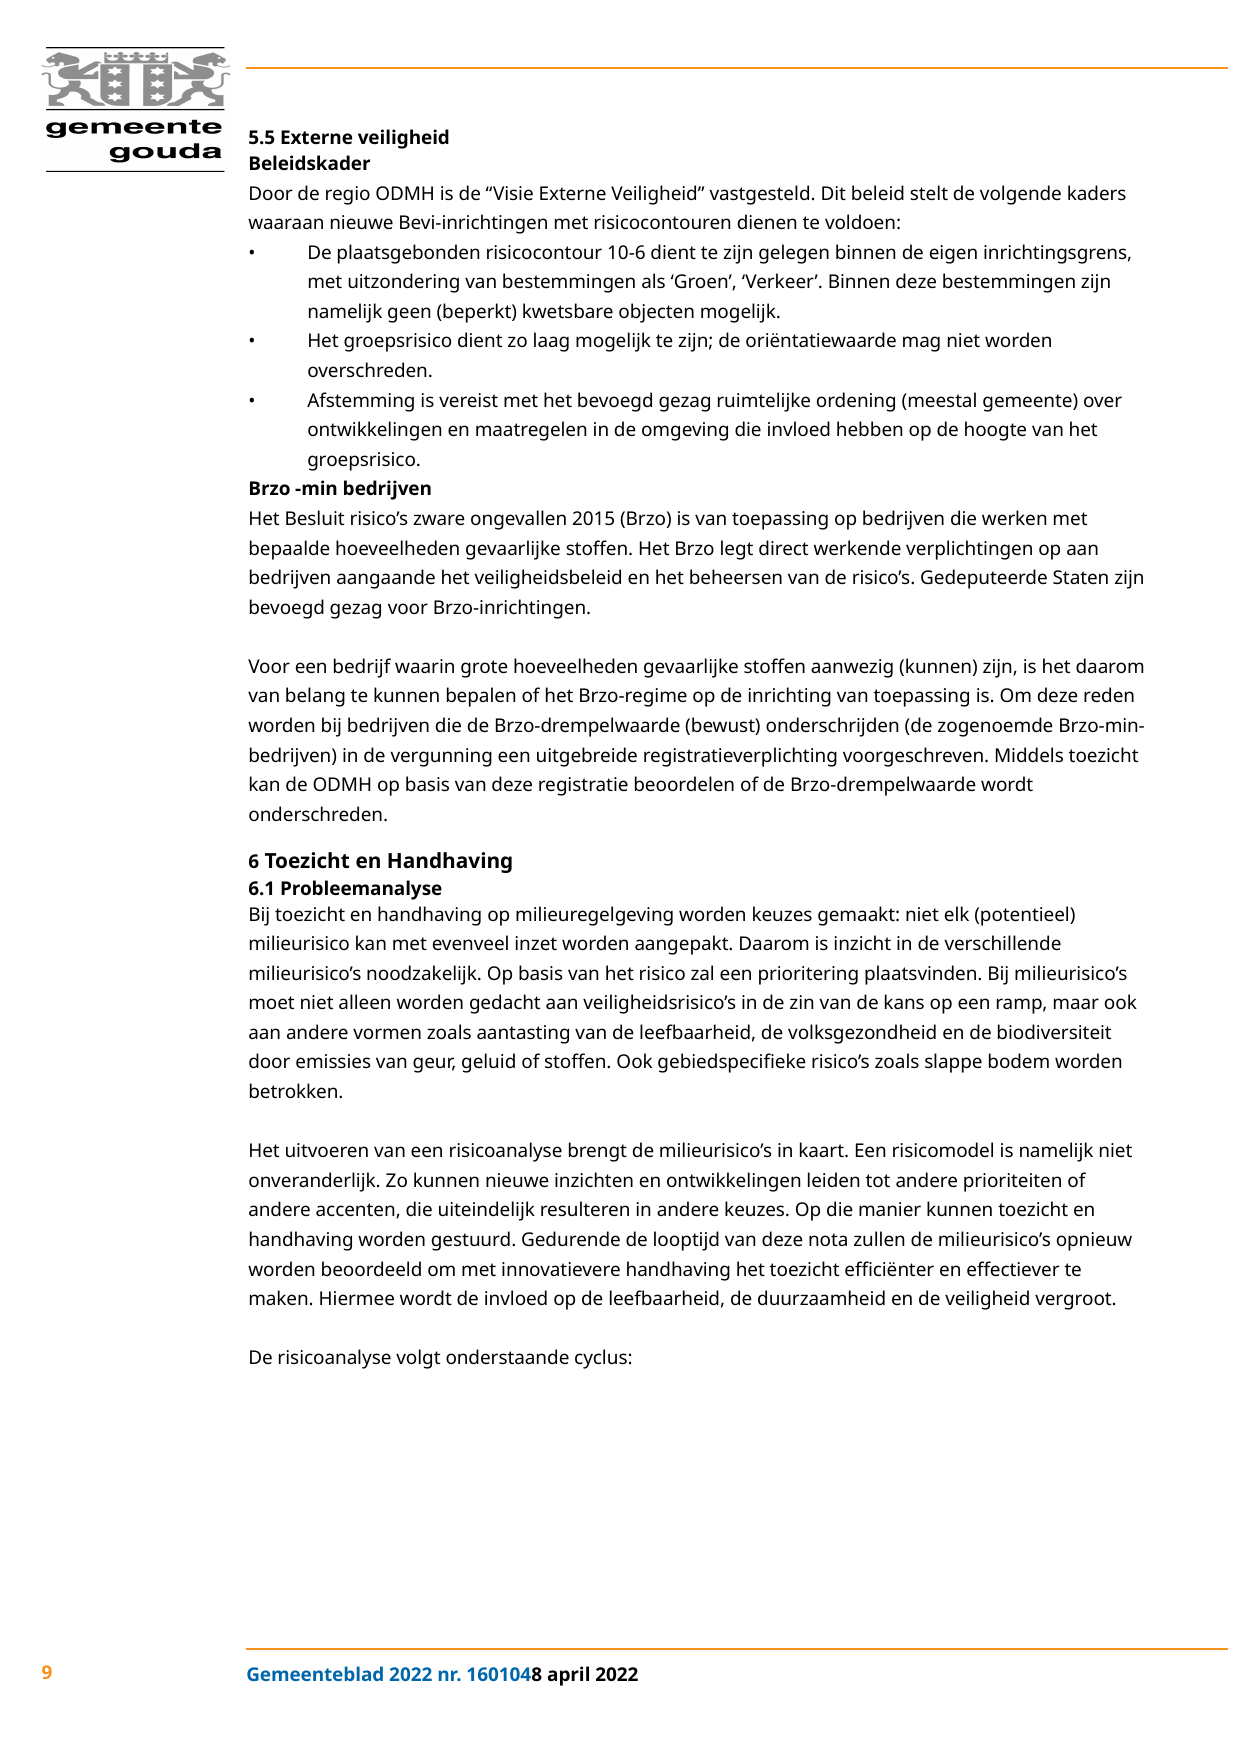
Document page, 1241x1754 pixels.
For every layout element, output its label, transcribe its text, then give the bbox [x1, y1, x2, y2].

text De risicoanalyse volgt onderstaande cyclus: [248, 1344, 1152, 1370]
text Bij toezicht en handhaving op milieuregelgeving worden keuzes gemaakt: niet elk (potentieel) milieurisico kan met evenveel inzet worden aangepakt. Daarom is inzicht in de verschillende milieurisico’s noodzakelijk. Op basis van het risico zal een prioritering plaatsvinden. Bij milieurisico’s moet niet alleen worden gedacht aan veiligheidsrisico’s in de zin van de kans op een ramp, maar ook aan andere vormen zoals aantasting van de leefbaarheid, de volksgezondheid en de biodiversiteit door emissies van geur, geluid of stoffen. Ook gebiedspecifieke risico’s zoals slappe bodem worden betrokken. [248, 901, 1152, 1104]
text Brzo -min bedrijven [248, 476, 1152, 501]
picture [41, 47, 231, 172]
text Voor een bedrijf waarin grote hoeveelheden gevaarlijke stoffen aanwezig (kunnen) zijn, is het daarom van belang te kunnen bepalen of het Brzo-regime op de inrichting van toepassing is. Om deze reden worden bij bedrijven die de Brzo-drempelwaarde (bewust) onderschrijden (de zogenoemde Brzo-min-bedrijven) in de vergunning een uitgebreide registratieverplichting voorgeschreven. Middels toezicht kan de ODMH op basis van deze registratie beoordelen of de Brzo-drempelwaarde wordt onderschreden. [248, 653, 1152, 827]
text 6 Toezicht en Handhaving [248, 847, 1152, 875]
text 6.1 Probleemanalyse [248, 875, 1152, 901]
text Het Besluit risico’s zware ongevallen 2015 (Brzo) is van toepassing op bedrijven die werken met bepaalde hoeveelheden gevaarlijke stoffen. Het Brzo legt direct werkende verplichtingen op aan bedrijven aangaande het veiligheidsbeleid en het beheersen van de risico’s. Gedeputeerde Staten zijn bevoegd gezag voor Brzo-inrichtingen. [248, 505, 1152, 619]
list Afstemming is vereist met het bevoegd gezag ruimtelijke ordening (meestal gemeente) over ontwikkelingen en maatregelen in de omgeving die invloed hebben op de hoogte van het groepsrisico. [248, 387, 1152, 472]
list De plaatsgebonden risicocontour 10-6 dient te zijn gelegen binnen de eigen inrichtingsgrens, met uitzondering van bestemmingen als ‘Groen’, ‘Verkeer’. Binnen deze bestemmingen zijn namelijk geen (beperkt) kwetsbare objecten mogelijk. [248, 239, 1152, 324]
text 5.5 Externe veiligheid [248, 124, 1152, 150]
text Beleidskader [248, 150, 1152, 176]
text Het uitvoeren van een risicoanalyse brengt de milieurisico’s in kaart. Een risicomodel is namelijk niet onveranderlijk. Zo kunnen nieuwe inzichten en ontwikkelingen leiden tot andere prioriteiten of andere accenten, die uiteindelijk resulteren in andere keuzes. Op die manier kunnen toezicht en handhaving worden gestuurd. Gedurende de looptijd van deze nota zullen de milieurisico’s opnieuw worden beoordeeld om met innovatievere handhaving het toezicht efficiënter en effectiever te maken. Hiermee wordt de invloed op de leefbaarheid, de duurzaamheid en de veiligheid vergroot. [248, 1137, 1152, 1311]
text Door de regio ODMH is de “Visie Externe Veiligheid” vastgesteld. Dit beleid stelt de volgende kaders waaraan nieuwe Bevi-inrichtingen met risicocontouren dienen te voldoen: [248, 180, 1152, 235]
list Het groepsrisico dient zo laag mogelijk te zijn; de oriëntatiewaarde mag niet worden overschreden. [248, 328, 1152, 383]
